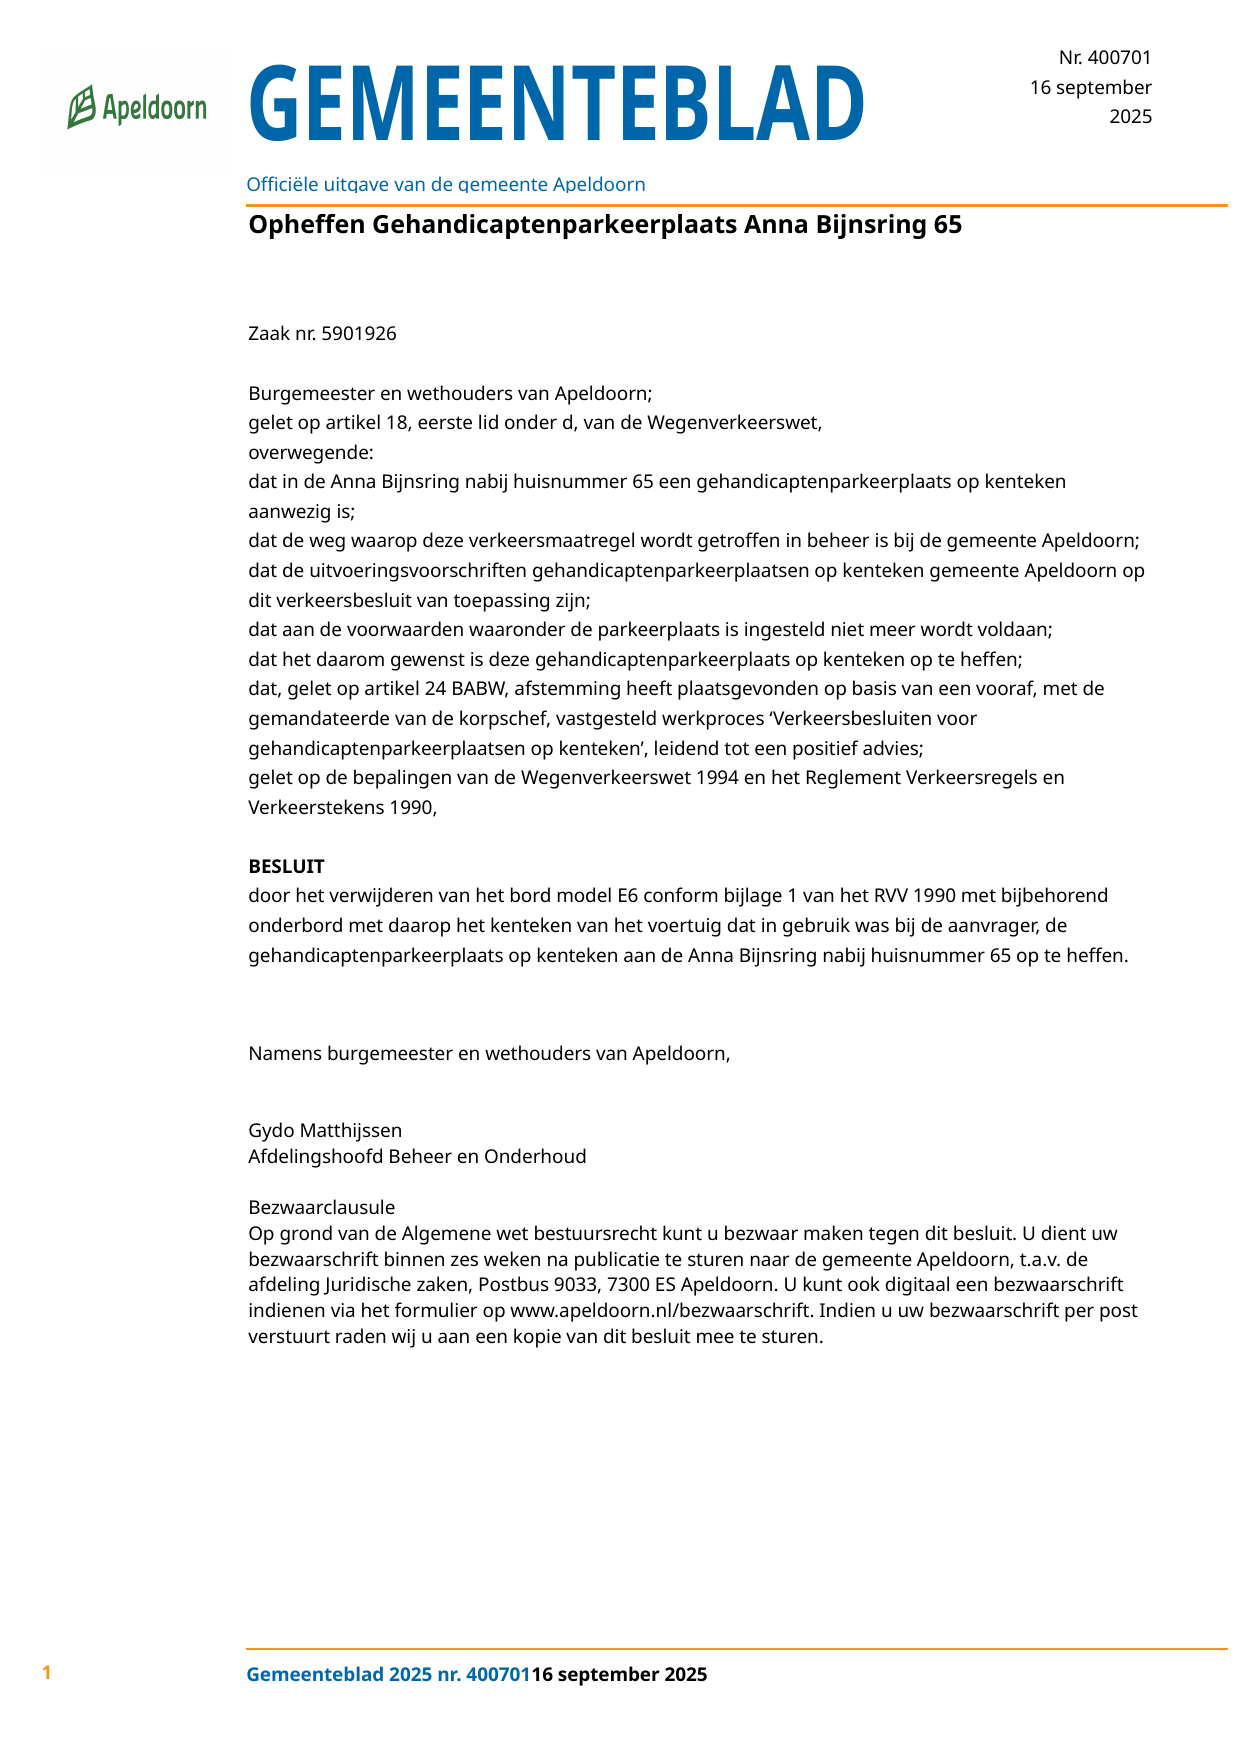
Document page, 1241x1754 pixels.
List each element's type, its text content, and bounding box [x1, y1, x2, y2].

text overwegende: [248, 439, 1152, 465]
text dat de weg waarop deze verkeersmaatregel wordt getroffen in beheer is bij de gemeente Apeldoorn; [248, 528, 1152, 553]
text dat de uitvoeringsvoorschriften gehandicaptenparkeerplaatsen op kenteken gemeente Apeldoorn op dit verkeersbesluit van toepassing zijn; [248, 557, 1152, 613]
text Namens burgemeester en wethouders van Apeldoorn, [248, 1040, 1152, 1066]
text Op grond van de Algemene wet bestuursrecht kunt u bezwaar maken tegen dit besluit. U dient uw bezwaarschrift binnen zes weken na publicatie te sturen naar de gemeente Apeldoorn, t.a.v. de afdeling Juridische zaken, Postbus 9033, 7300 ES Apeldoorn. U kunt ook digitaal een bezwaarschrift indienen via het formulier op www.apeldoorn.nl/bezwaarschrift. Indien u uw bezwaarschrift per post verstuurt raden wij u aan een kopie van dit besluit mee te sturen. [248, 1220, 1152, 1349]
text gelet op de bepalingen van de Wegenverkeerswet 1994 en het Reglement Verkeersregels en Verkeerstekens 1990, [248, 764, 1152, 820]
text door het verwijderen van het bord model E6 conform bijlage 1 van het RVV 1990 met bijbehorend onderbord met daarop het kenteken van het voertuig dat in gebruik was bij de aanvrager, de gehandicaptenparkeerplaats op kenteken aan de Anna Bijnsring nabij huisnummer 65 op te heffen. [248, 883, 1152, 968]
text Gydo Matthijssen [248, 1117, 1152, 1143]
text Opheffen Gehandicaptenparkeerplaats Anna Bijnsring 65 [248, 207, 1152, 241]
text BESLUIT [248, 853, 1152, 879]
text dat, gelet op artikel 24 BABW, afstemming heeft plaatsgevonden op basis van een vooraf, met de gemandateerde van de korpschef, vastgesteld werkproces ‘Verkeersbesluiten voor gehandicaptenparkeerplaatsen op kenteken’, leidend tot een positief advies; [248, 676, 1152, 761]
text Zaak nr. 5901926 [248, 321, 1152, 346]
picture [41, 47, 231, 172]
text Afdelingshoofd Beheer en Onderhoud [248, 1143, 1152, 1169]
text Bezwaarclausule [248, 1194, 1152, 1220]
text Burgemeester en wethouders van Apeldoorn; [248, 380, 1152, 406]
text dat in de Anna Bijnsring nabij huisnummer 65 een gehandicaptenparkeerplaats op kenteken aanwezig is; [248, 468, 1152, 524]
text dat het daarom gewenst is deze gehandicaptenparkeerplaats op kenteken op te heffen; [248, 646, 1152, 672]
text gelet op artikel 18, eerste lid onder d, van de Wegenverkeerswet, [248, 409, 1152, 435]
text dat aan de voorwaarden waaronder de parkeerplaats is ingesteld niet meer wordt voldaan; [248, 616, 1152, 642]
